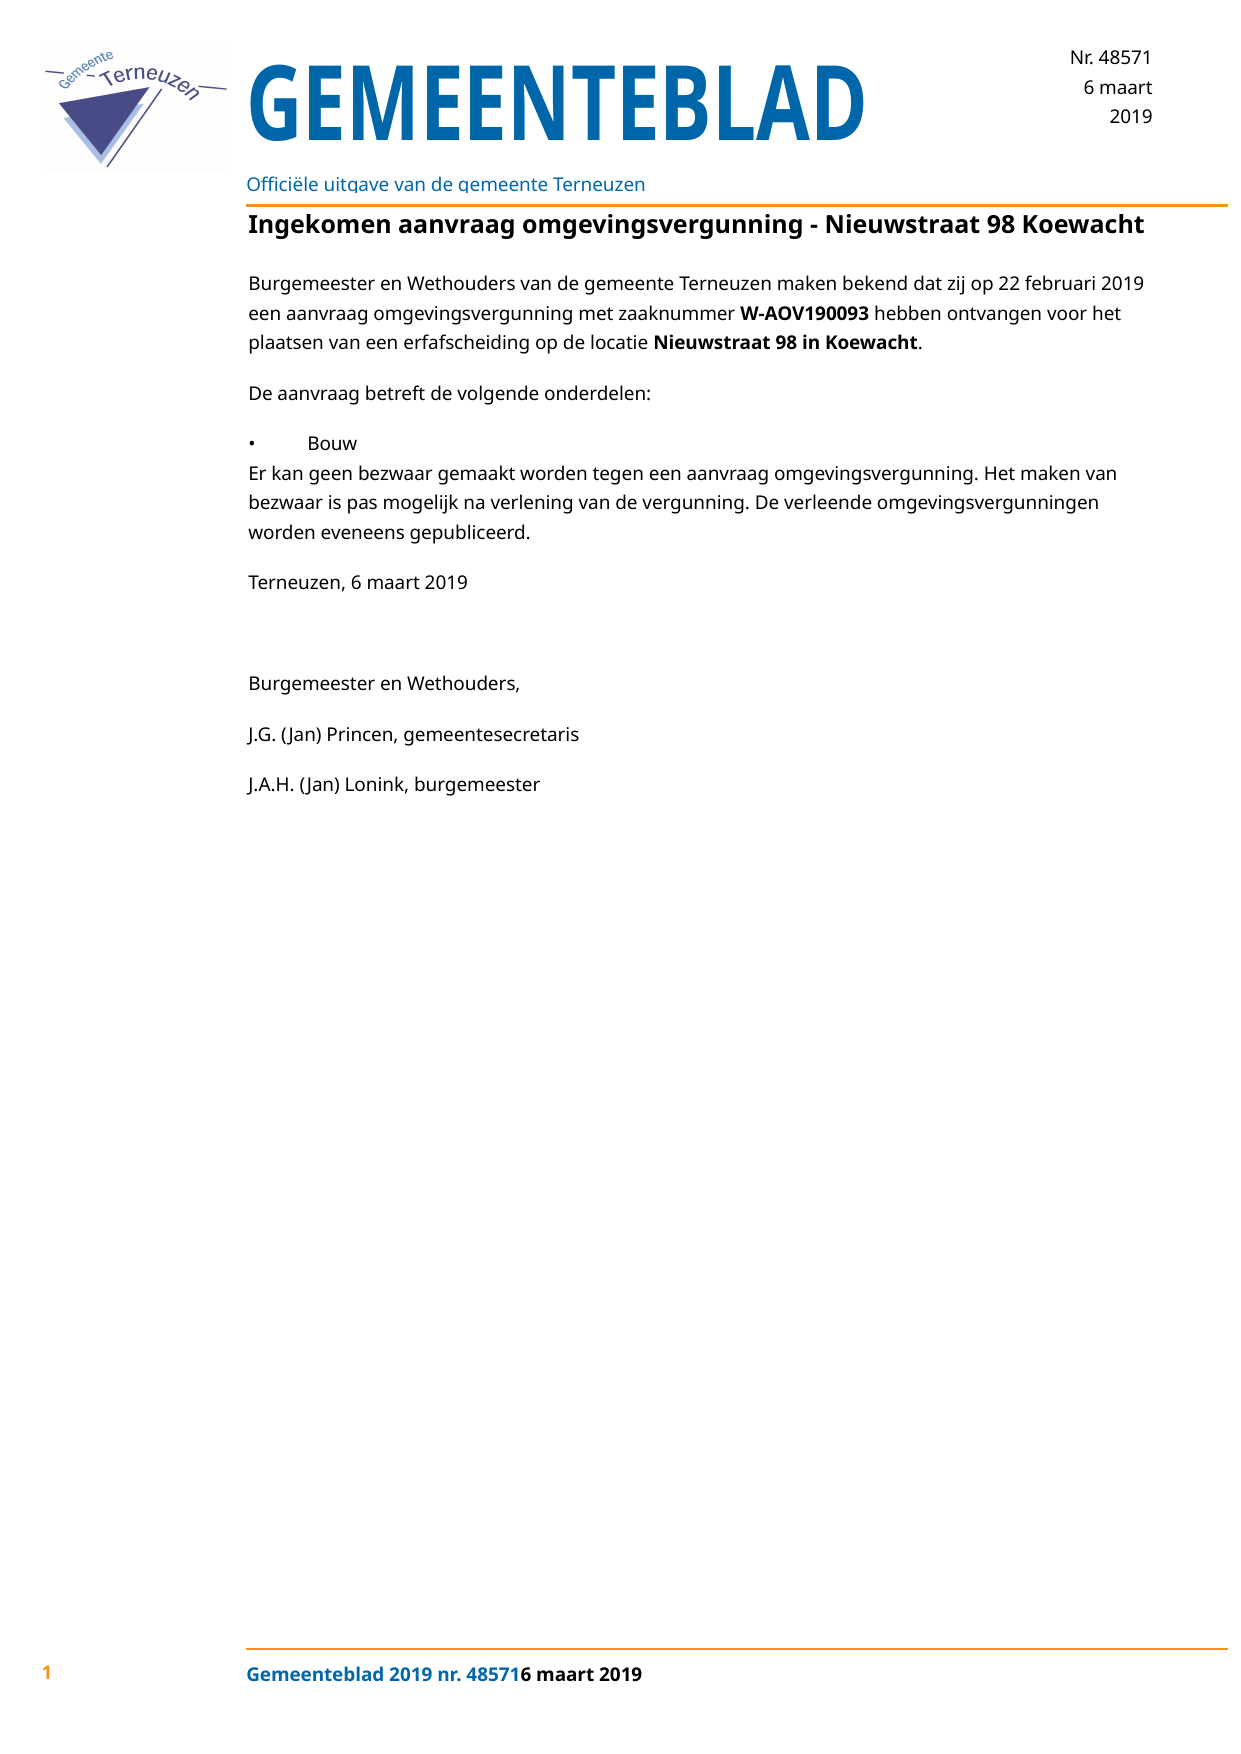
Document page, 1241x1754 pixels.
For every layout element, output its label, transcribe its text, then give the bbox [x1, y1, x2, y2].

text J.A.H. (Jan) Lonink, burgemeester [248, 771, 1152, 797]
text Burgemeester en Wethouders van de gemeente Terneuzen maken bekend dat zij op 22 februari 2019 een aanvraag omgevingsvergunning met zaaknummer W-AOV190093 hebben ontvangen voor het plaatsen van een erfafscheiding op de locatie Nieuwstraat 98 in Koewacht. [248, 270, 1152, 355]
picture [41, 47, 231, 172]
text Burgemeester en Wethouders, [248, 670, 1152, 696]
list Bouw [248, 430, 1152, 456]
text Er kan geen bezwaar gemaakt worden tegen een aanvraag omgevingsvergunning. Het maken van bezwaar is pas mogelijk na verlening van de vergunning. De verleende omgevingsvergunningen worden eveneens gepubliceerd. [248, 460, 1152, 545]
text De aanvraag betreft de volgende onderdelen: [248, 380, 1152, 406]
text J.G. (Jan) Princen, gemeentesecretaris [248, 721, 1152, 746]
text Terneuzen, 6 maart 2019 [248, 569, 1152, 595]
text Ingekomen aanvraag omgevingsvergunning - Nieuwstraat 98 Koewacht [248, 207, 1152, 241]
